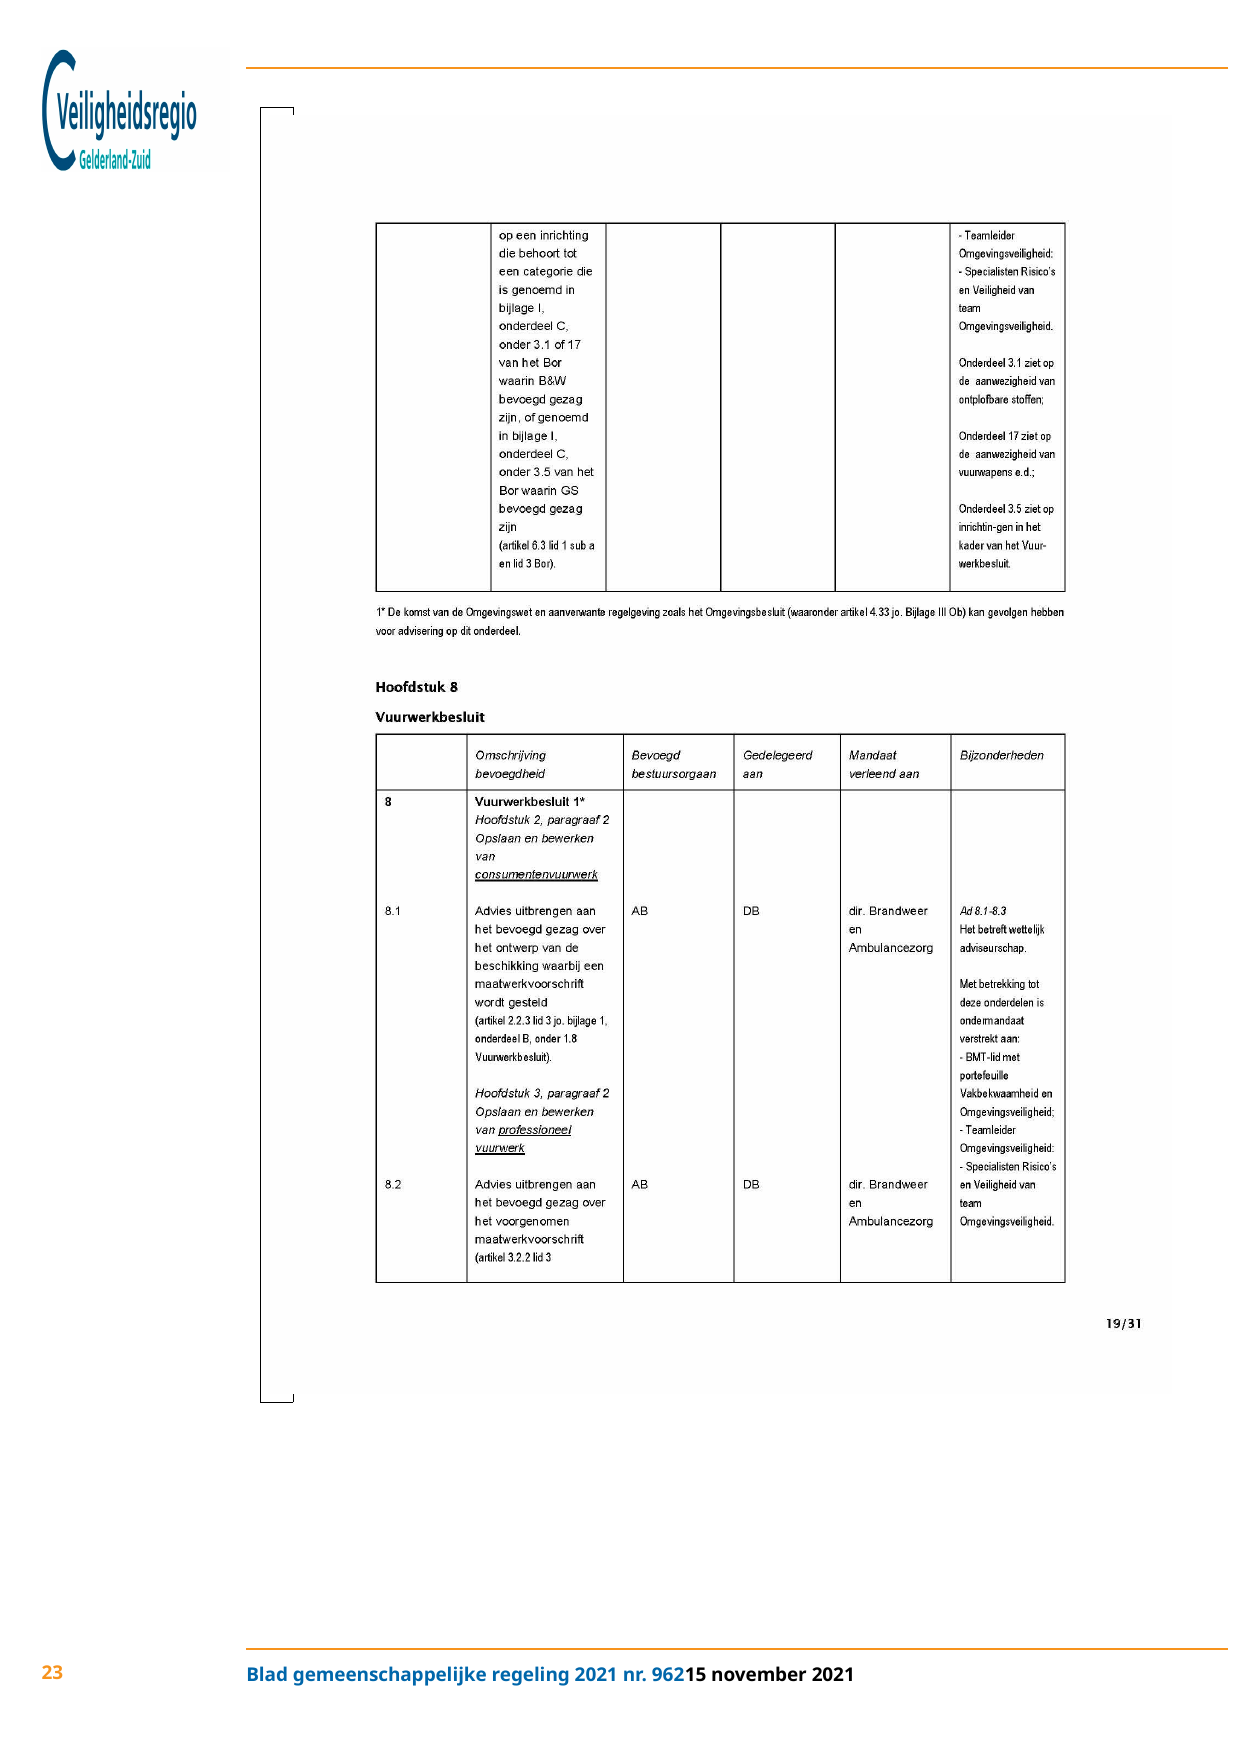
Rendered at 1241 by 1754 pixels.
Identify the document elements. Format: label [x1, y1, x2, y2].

picture [41, 47, 231, 172]
picture [268, 115, 1173, 1394]
